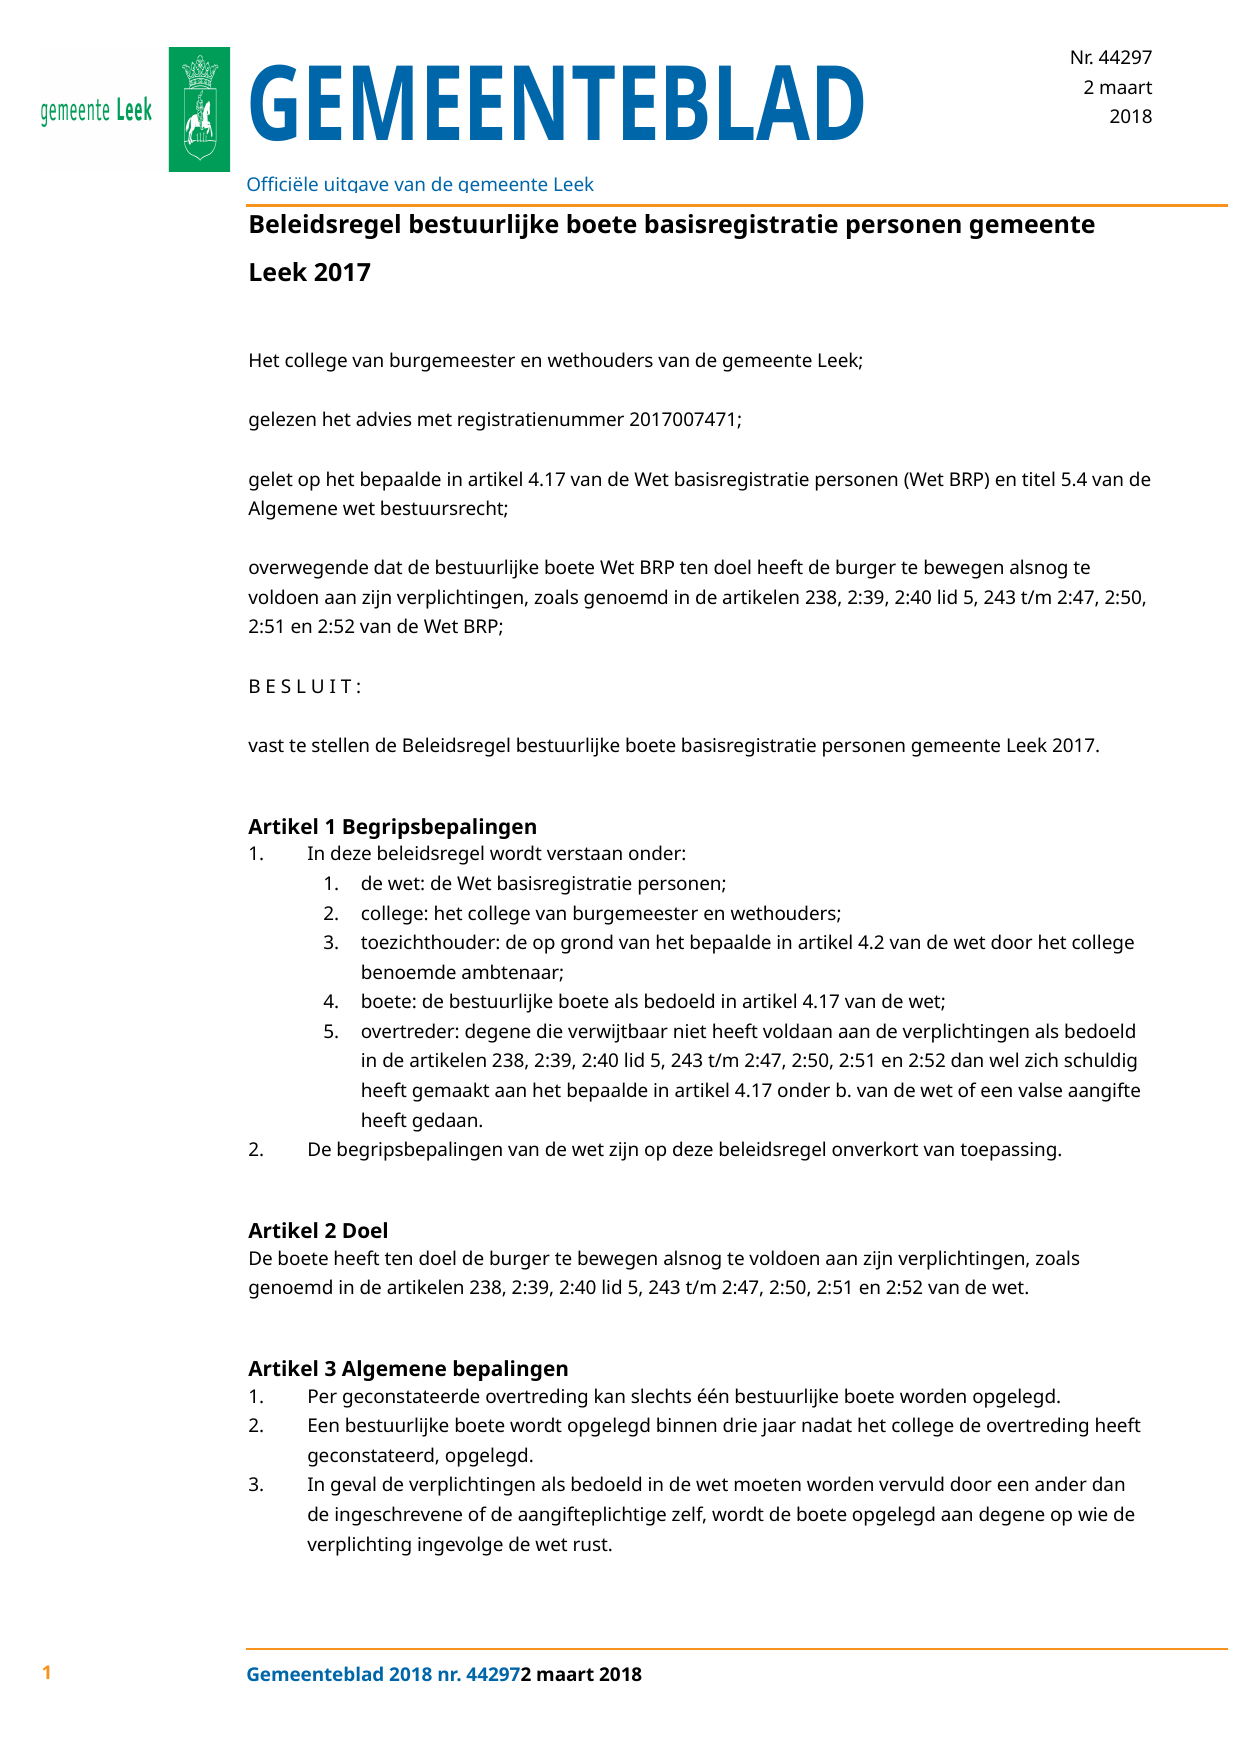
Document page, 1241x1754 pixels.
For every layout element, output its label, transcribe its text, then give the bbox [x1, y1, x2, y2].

list Een bestuurlijke boete wordt opgelegd binnen drie jaar nadat het college de overtreding heeft geconstateerd, opgelegd. [248, 1412, 1152, 1468]
text Artikel 2 Doel [248, 1216, 1152, 1245]
text Beleidsregel bestuurlijke boete basisregistratie personen gemeente Leek 2017 [248, 207, 1152, 288]
list de wet: de Wet basisregistratie personen; [323, 870, 1152, 896]
list overtreder: degene die verwijtbaar niet heeft voldaan aan de verplichtingen als bedoeld in de artikelen 238, 2:39, 2:40 lid 5, 243 t/m 2:47, 2:50, 2:51 en 2:52 dan wel zich schuldig heeft gemaakt aan het bepaalde in artikel 4.17 onder b. van de wet of een valse aangifte heeft gedaan. [323, 1018, 1152, 1132]
text gelezen het advies met registratienummer 2017007471; [248, 407, 1152, 432]
list toezichthouder: de op grond van het bepaalde in artikel 4.2 van de wet door het college benoemde ambtenaar; [323, 929, 1152, 984]
list De begripsbepalingen van de wet zijn op deze beleidsregel onverkort van toepassing. [248, 1136, 1152, 1162]
picture [41, 47, 231, 172]
text Artikel 3 Algemene bepalingen [248, 1354, 1152, 1383]
text vast te stellen de Beleidsregel bestuurlijke boete basisregistratie personen gemeente Leek 2017. [248, 732, 1152, 758]
text gelet op het bepaalde in artikel 4.17 van de Wet basisregistratie personen (Wet BRP) en titel 5.4 van de Algemene wet bestuursrecht; [248, 466, 1152, 521]
text overwegende dat de bestuurlijke boete Wet BRP ten doel heeft de burger te bewegen alsnog te voldoen aan zijn verplichtingen, zoals genoemd in de artikelen 238, 2:39, 2:40 lid 5, 243 t/m 2:47, 2:50, 2:51 en 2:52 van de Wet BRP; [248, 554, 1152, 639]
text Artikel 1 Begripsbepalingen [248, 812, 1152, 841]
list college: het college van burgemeester en wethouders; [323, 900, 1152, 925]
text De boete heeft ten doel de burger te bewegen alsnog te voldoen aan zijn verplichtingen, zoals genoemd in de artikelen 238, 2:39, 2:40 lid 5, 243 t/m 2:47, 2:50, 2:51 en 2:52 van de wet. [248, 1245, 1152, 1300]
text B E S L U I T : [248, 673, 1152, 699]
list In geval de verplichtingen als bedoeld in de wet moeten worden vervuld door een ander dan de ingeschrevene of de aangifteplichtige zelf, wordt de boete opgelegd aan degene op wie de verplichting ingevolge de wet rust. [248, 1472, 1152, 1556]
list In deze beleidsregel wordt verstaan onder: [248, 841, 1152, 866]
text Het college van burgemeester en wethouders van de gemeente Leek; [248, 347, 1152, 373]
list boete: de bestuurlijke boete als bedoeld in artikel 4.17 van de wet; [323, 988, 1152, 1014]
list Per geconstateerde overtreding kan slechts één bestuurlijke boete worden opgelegd. [248, 1383, 1152, 1408]
